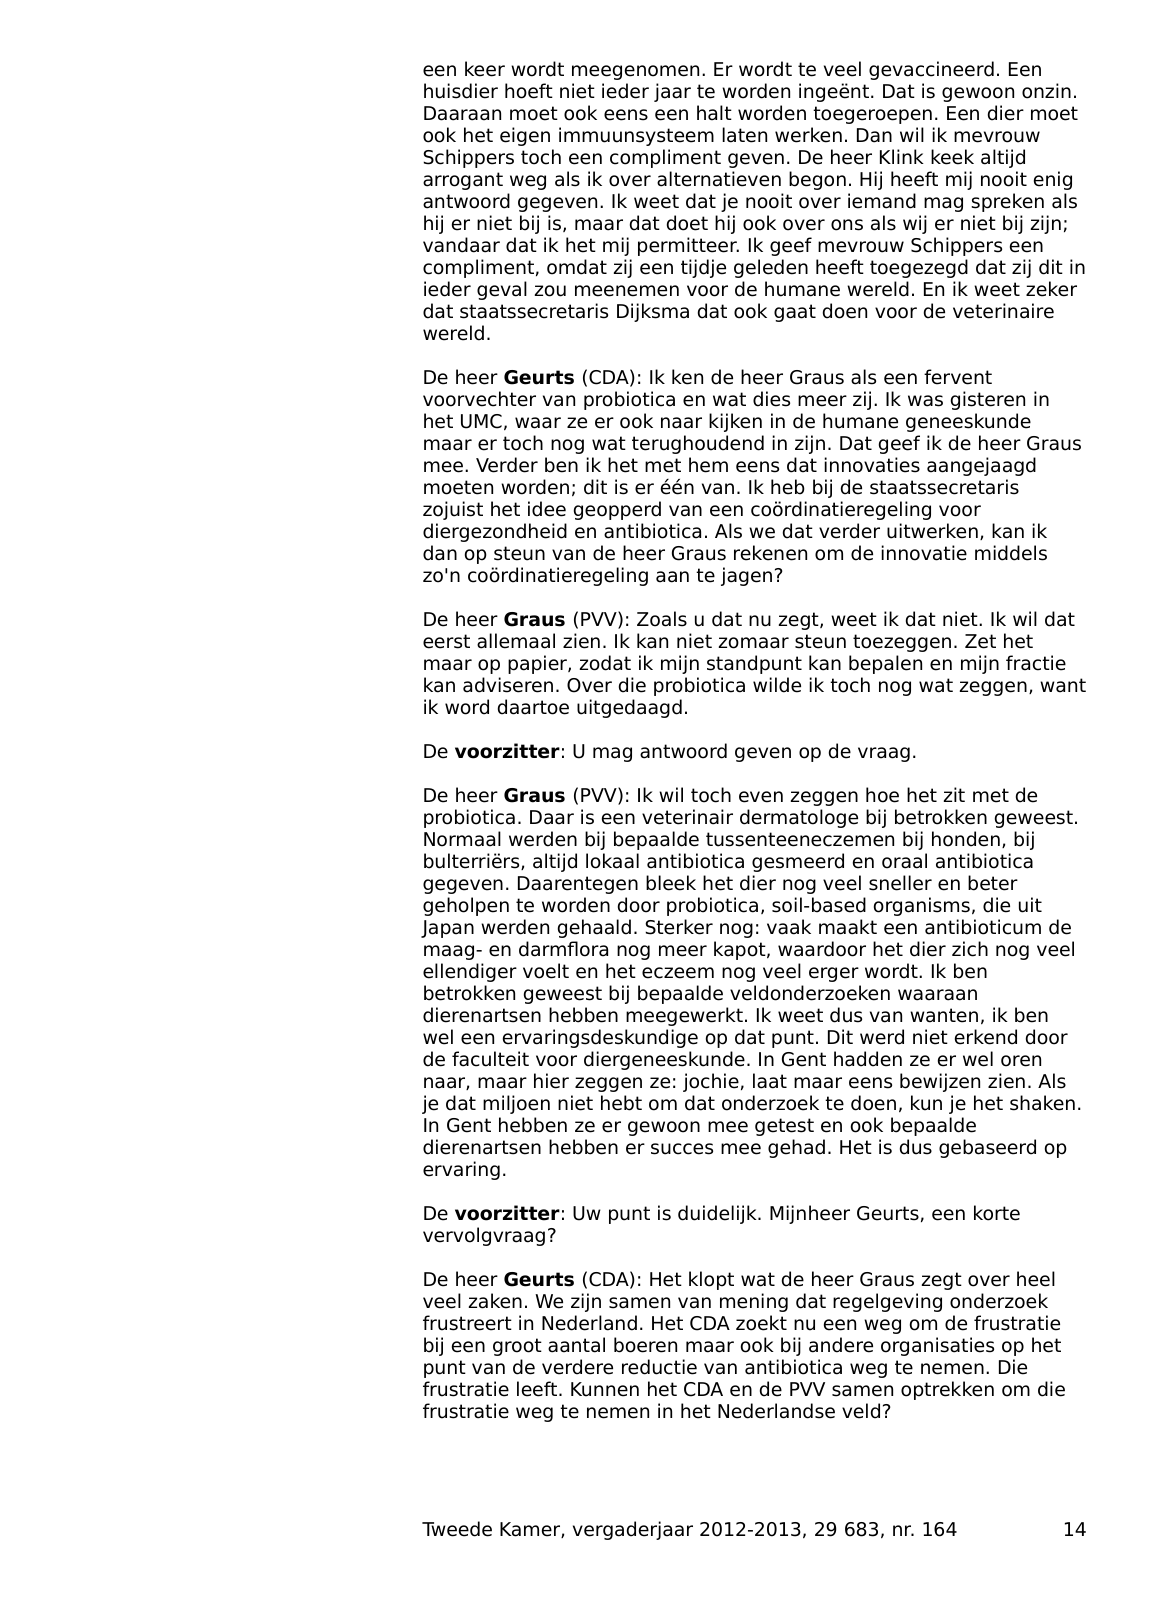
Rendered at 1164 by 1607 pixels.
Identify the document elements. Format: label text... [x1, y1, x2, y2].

text De heer Graus (PVV): Zoals u dat nu zegt, weet ik dat niet. Ik wil dat eerst allemaal zien. Ik kan niet zomaar steun toezeggen. Zet het maar op papier, zodat ik mijn standpunt kan bepalen en mijn fractie kan adviseren. Over die probiotica wilde ik toch nog wat zeggen, want ik word daartoe uitgedaagd. [422, 609, 1087, 719]
text De heer Geurts (CDA): Het klopt wat de heer Graus zegt over heel veel zaken. We zijn samen van mening dat regelgeving onderzoek frustreert in Nederland. Het CDA zoekt nu een weg om de frustratie bij een groot aantal boeren maar ook bij andere organisaties op het punt van de verdere reductie van antibiotica weg te nemen. Die frustratie leeft. Kunnen het CDA en de PVV samen optrekken om die frustratie weg te nemen in het Nederlandse veld? [422, 1269, 1087, 1423]
text De voorzitter: Uw punt is duidelijk. Mijnheer Geurts, een korte vervolgvraag? [422, 1203, 1087, 1247]
text De heer Geurts (CDA): Ik ken de heer Graus als een fervent voorvechter van probiotica en wat dies meer zij. Ik was gisteren in het UMC, waar ze er ook naar kijken in de humane geneeskunde maar er toch nog wat terughoudend in zijn. Dat geef ik de heer Graus mee. Verder ben ik het met hem eens dat innovaties aangejaagd moeten worden; dit is er één van. Ik heb bij de staatssecretaris zojuist het idee geopperd van een coördinatieregeling voor diergezondheid en antibiotica. Als we dat verder uitwerken, kan ik dan op steun van de heer Graus rekenen om de innovatie middels zo'n coördinatieregeling aan te jagen? [422, 367, 1087, 587]
text De heer Graus (PVV): Ik wil toch even zeggen hoe het zit met de probiotica. Daar is een veterinair dermatologe bij betrokken geweest. Normaal werden bij bepaalde tussenteeneczemen bij honden, bij bulterriërs, altijd lokaal antibiotica gesmeerd en oraal antibiotica gegeven. Daarentegen bleek het dier nog veel sneller en beter geholpen te worden door probiotica, soil-based organisms, die uit Japan werden gehaald. Sterker nog: vaak maakt een antibioticum de maag- en darmflora nog meer kapot, waardoor het dier zich nog veel ellendiger voelt en het eczeem nog veel erger wordt. Ik ben betrokken geweest bij bepaalde veldonderzoeken waaraan dierenartsen hebben meegewerkt. Ik weet dus van wanten, ik ben wel een ervaringsdeskundige op dat punt. Dit werd niet erkend door de faculteit voor diergeneeskunde. In Gent hadden ze er wel oren naar, maar hier zeggen ze: jochie, laat maar eens bewijzen zien. Als je dat miljoen niet hebt om dat onderzoek te doen, kun je het shaken. In Gent hebben ze er gewoon mee getest en ook bepaalde dierenartsen hebben er succes mee gehad. Het is dus gebaseerd op ervaring. [422, 785, 1087, 1181]
text De voorzitter: U mag antwoord geven op de vraag. [422, 741, 1087, 763]
text een keer wordt meegenomen. Er wordt te veel gevaccineerd. Een huisdier hoeft niet ieder jaar te worden ingeënt. Dat is gewoon onzin. Daaraan moet ook eens een halt worden toegeroepen. Een dier moet ook het eigen immuunsysteem laten werken. Dan wil ik mevrouw Schippers toch een compliment geven. De heer Klink keek altijd arrogant weg als ik over alternatieven begon. Hij heeft mij nooit enig antwoord gegeven. Ik weet dat je nooit over iemand mag spreken als hij er niet bij is, maar dat doet hij ook over ons als wij er niet bij zijn; vandaar dat ik het mij permitteer. Ik geef mevrouw Schippers een compliment, omdat zij een tijdje geleden heeft toegezegd dat zij dit in ieder geval zou meenemen voor de humane wereld. En ik weet zeker dat staatssecretaris Dijksma dat ook gaat doen voor de veterinaire wereld. [422, 59, 1087, 345]
